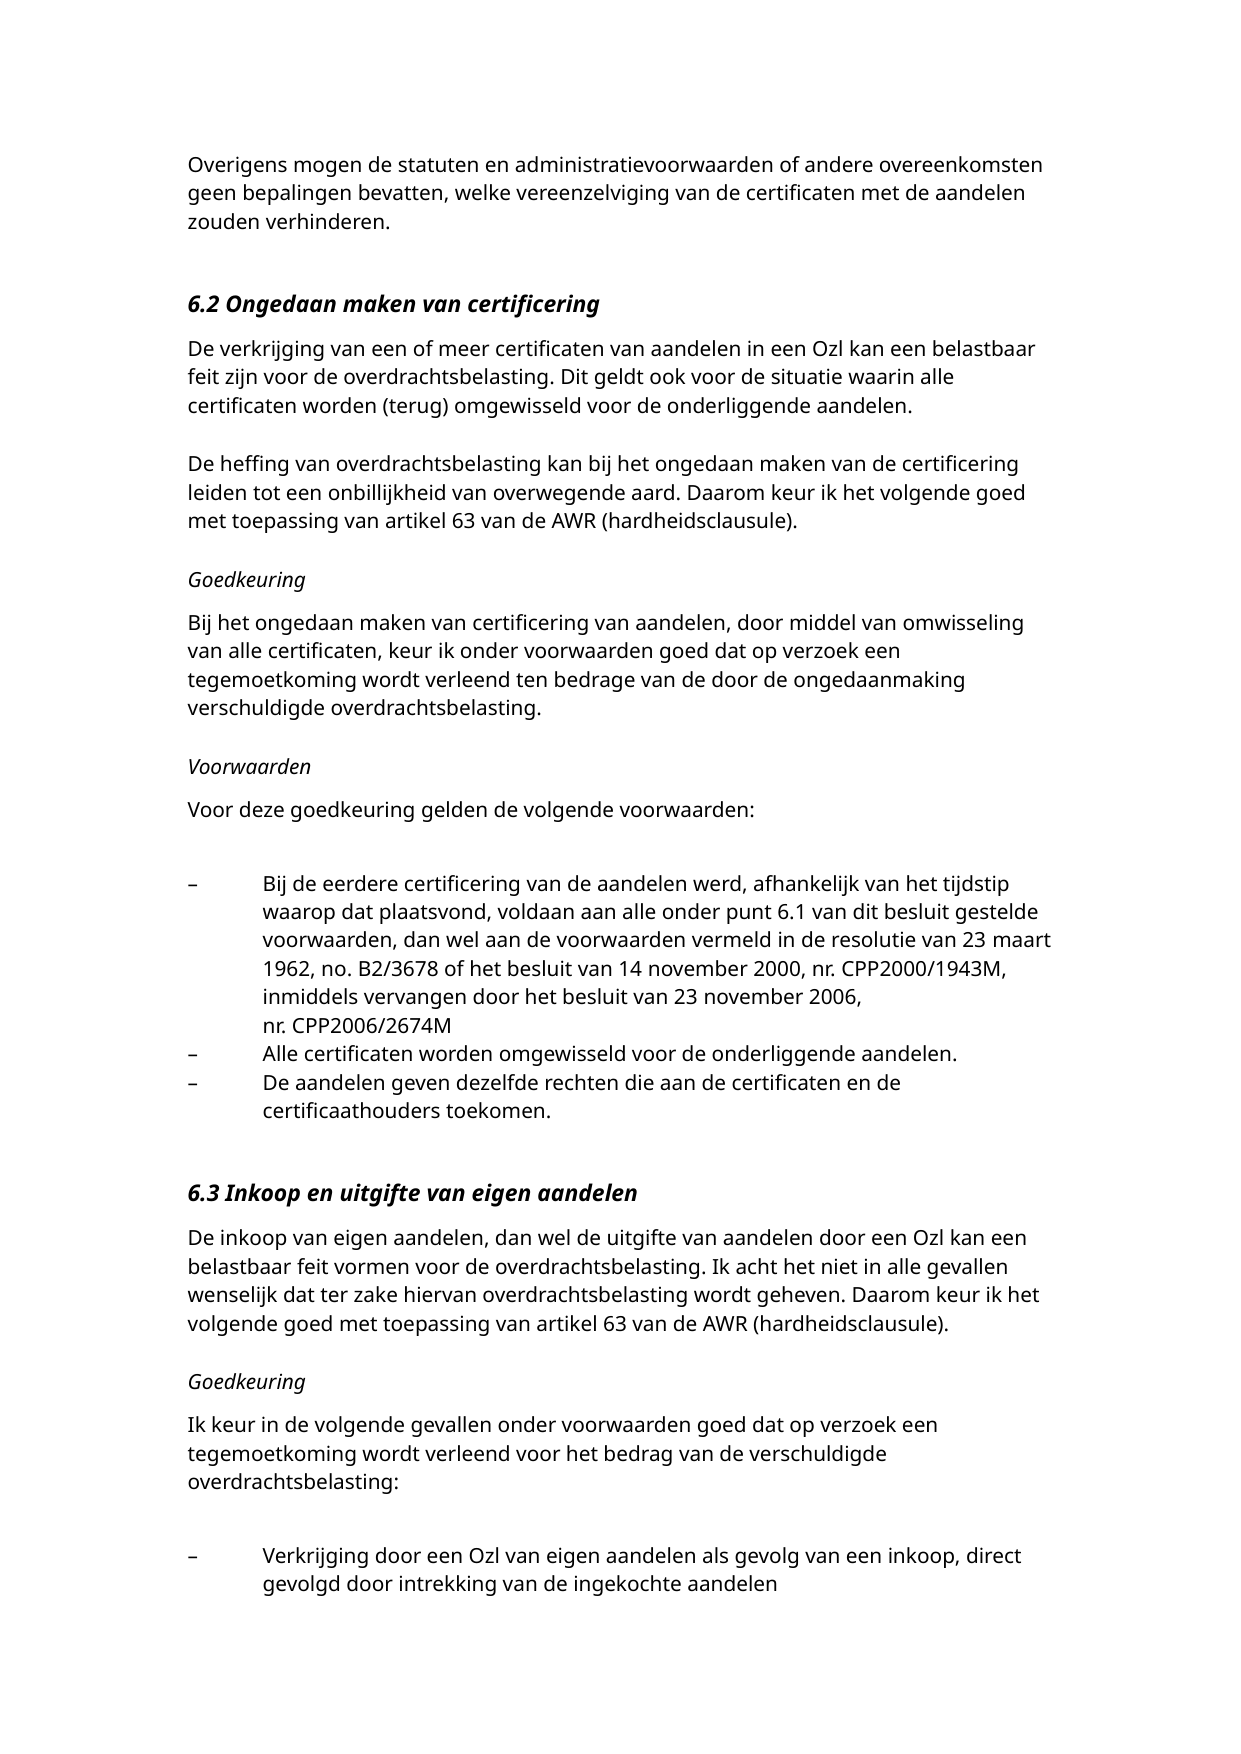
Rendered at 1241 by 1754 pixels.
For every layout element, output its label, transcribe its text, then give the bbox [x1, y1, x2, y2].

text Goedkeuring [187, 1367, 1053, 1396]
text Voor deze goedkeuring gelden de volgende voorwaarden: [187, 795, 1053, 824]
list Bij de eerdere certificering van de aandelen werd, afhankelijk van het tijdstip waarop dat plaatsvond, voldaan aan alle onder punt 6.1 van dit besluit gestelde voorwaarden, dan wel aan de voorwaarden vermeld in de resolutie van 23 maart 1962, no. B2/3678 of het besluit van 14 november 2000, nr. CPP2000/1943M, inmiddels vervangen door het besluit van 23 november 2006, nr. CPP2006/2674M [187, 869, 1053, 1039]
list Alle certificaten worden omgewisseld voor de onderliggende aandelen. [187, 1039, 1053, 1068]
subtitle 6.2 Ongedaan maken van certificering [187, 288, 1053, 319]
text Voorwaarden [187, 752, 1053, 780]
text Goedkeuring [187, 565, 1053, 593]
text De heffing van overdrachtsbelasting kan bij het ongedaan maken van de certificering leiden tot een onbillijkheid van overwegende aard. Daarom keur ik het volgende goed met toepassing van artikel 63 van de AWR (hardheidsclausule). [187, 449, 1053, 535]
list De aandelen geven dezelfde rechten die aan de certificaten en de certificaathouders toekomen. [187, 1068, 1053, 1125]
text Bij het ongedaan maken van certificering van aandelen, door middel van omwisseling van alle certificaten, keur ik onder voorwaarden goed dat op verzoek een tegemoetkoming wordt verleend ten bedrage van de door de ongedaanmaking verschuldigde overdrachtsbelasting. [187, 608, 1053, 722]
subtitle 6.3 Inkoop en uitgifte van eigen aandelen [187, 1177, 1053, 1208]
text Overigens mogen de statuten en administratievoorwaarden of andere overeenkomsten geen bepalingen bevatten, welke vereenzelviging van de certificaten met de aandelen zouden verhinderen. [187, 150, 1053, 235]
text Ik keur in de volgende gevallen onder voorwaarden goed dat op verzoek een tegemoetkoming wordt verleend voor het bedrag van de verschuldigde overdrachtsbelasting: [187, 1411, 1053, 1496]
list Verkrijging door een Ozl van eigen aandelen als gevolg van een inkoop, direct gevolgd door intrekking van de ingekochte aandelen [187, 1541, 1053, 1598]
text De inkoop van eigen aandelen, dan wel de uitgifte van aandelen door een Ozl kan een belastbaar feit vormen voor de overdrachtsbelasting. Ik acht het niet in alle gevallen wenselijk dat ter zake hiervan overdrachtsbelasting wordt geheven. Daarom keur ik het volgende goed met toepassing van artikel 63 van de AWR (hardheidsclausule). [187, 1223, 1053, 1337]
text De verkrijging van een of meer certificaten van aandelen in een Ozl kan een belastbaar feit zijn voor de overdrachtsbelasting. Dit geldt ook voor de situatie waarin alle certificaten worden (terug) omgewisseld voor de onderliggende aandelen. [187, 334, 1053, 419]
